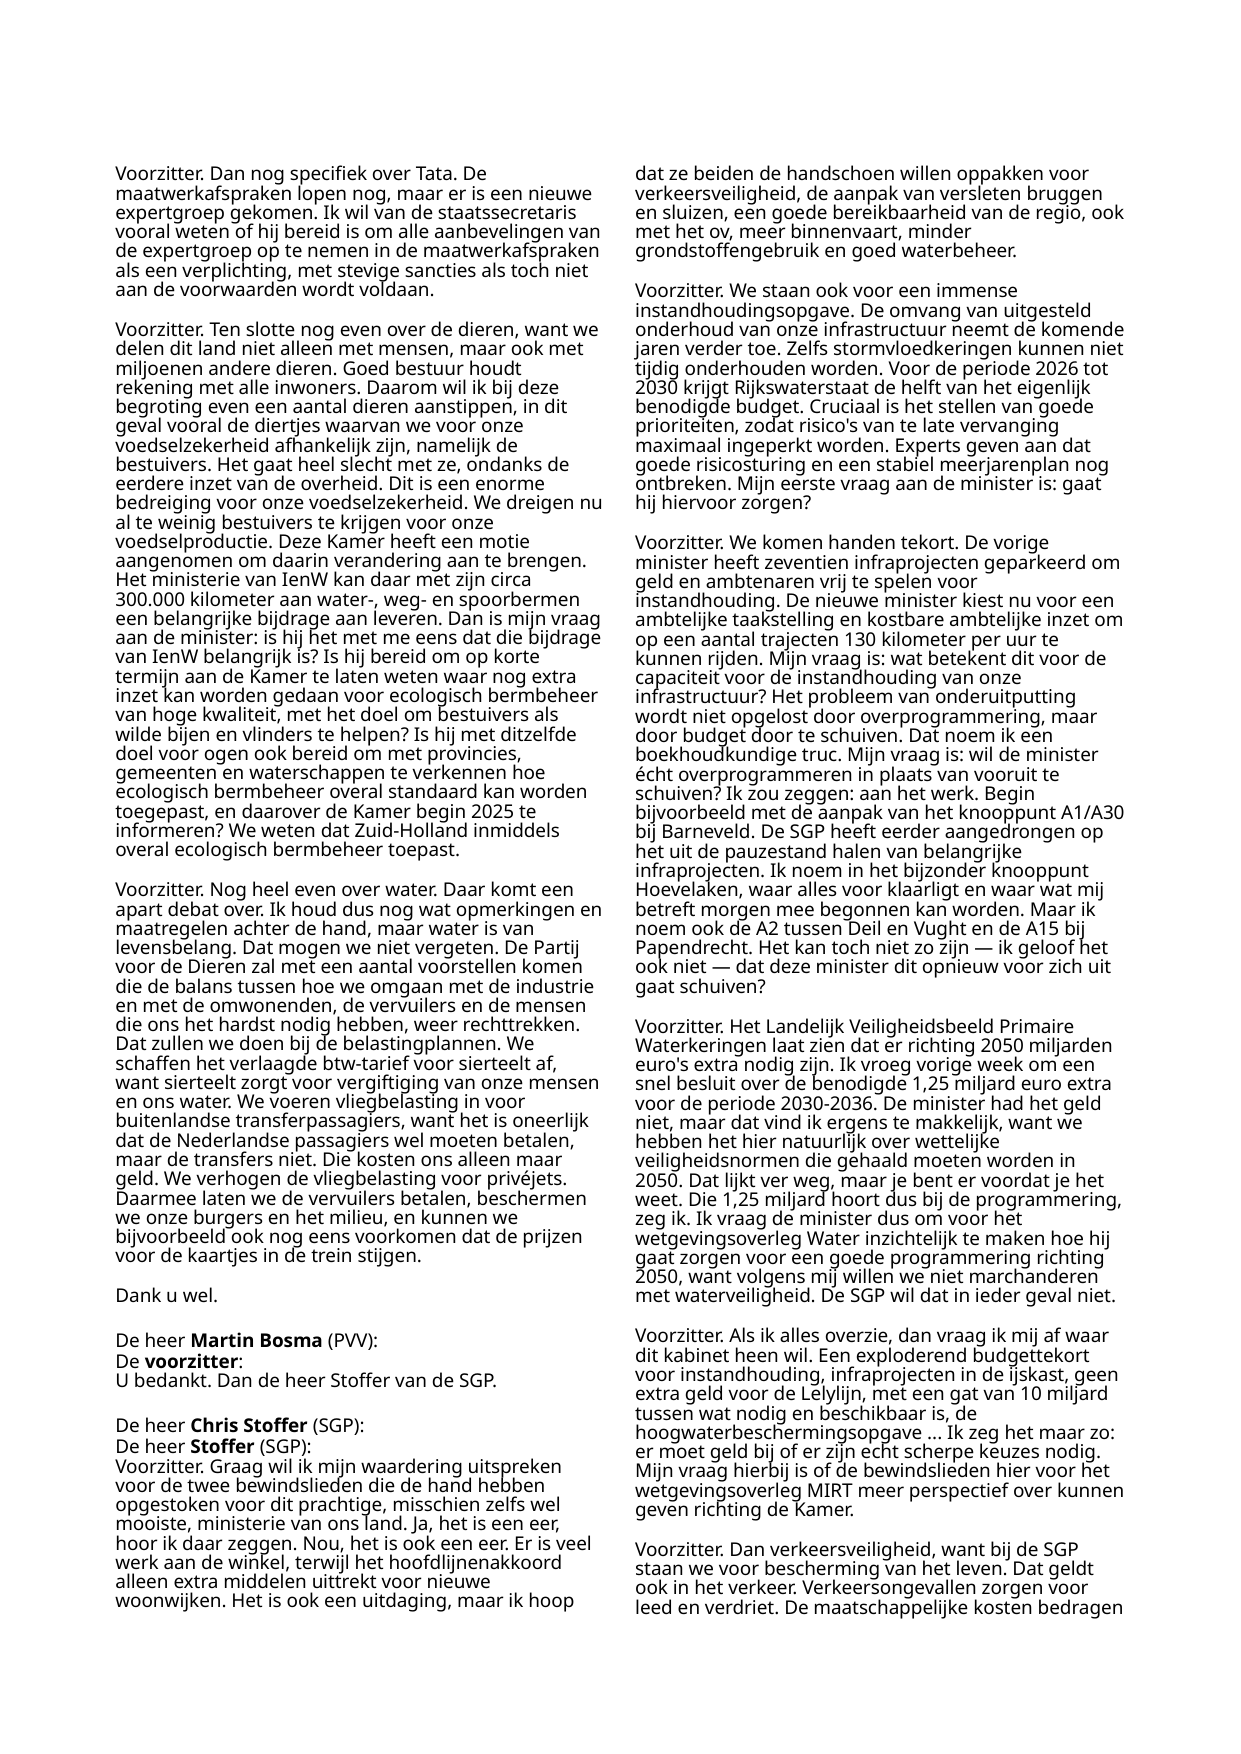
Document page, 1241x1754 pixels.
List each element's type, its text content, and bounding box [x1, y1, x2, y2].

text Voorzitter. Het Landelijk Veiligheidsbeeld Primaire Waterkeringen laat zien dat er richting 2050 miljarden euro's extra nodig zijn. Ik vroeg vorige week om een snel besluit over de benodigde 1,25 miljard euro extra voor de periode 2030-2036. De minister had het geld niet, maar dat vind ik ergens te makkelijk, want we hebben het hier natuurlijk over wettelijke veiligheidsnormen die gehaald moeten worden in 2050. Dat lijkt ver weg, maar je bent er voordat je het weet. Die 1,25 miljard hoort dus bij de programmering, zeg ik. Ik vraag de minister dus om voor het wetgevingsoverleg Water inzichtelijk te maken hoe hij gaat zorgen voor een goede programmering richting 2050, want volgens mij willen we niet marchanderen met waterveiligheid. De SGP wil dat in ieder geval niet. [635, 1018, 1125, 1307]
text Voorzitter. We komen handen tekort. De vorige minister heeft zeventien infraprojecten geparkeerd om geld en ambtenaren vrij te spelen voor instandhouding. De nieuwe minister kiest nu voor een ambtelijke taakstelling en kostbare ambtelijke inzet om op een aantal trajecten 130 kilometer per uur te kunnen rijden. Mijn vraag is: wat betekent dit voor de capaciteit voor de instandhouding van onze infrastructuur? Het probleem van onderuitputting wordt niet opgelost door overprogrammering, maar door budget door te schuiven. Dat noem ik een boekhoudkundige truc. Mijn vraag is: wil de minister écht overprogrammeren in plaats van vooruit te schuiven? Ik zou zeggen: aan het werk. Begin bijvoorbeeld met de aanpak van het knooppunt A1/A30 bij Barneveld. De SGP heeft eerder aangedrongen op het uit de pauzestand halen van belangrijke infraprojecten. Ik noem in het bijzonder knooppunt Hoevelaken, waar alles voor klaarligt en waar wat mij betreft morgen mee begonnen kan worden. Maar ik noem ook de A2 tussen Deil en Vught en de A15 bij Papendrecht. Het kan toch niet zo zijn — ik geloof het ook niet — dat deze minister dit opnieuw voor zich uit gaat schuiven? [635, 534, 1125, 997]
text De heer Martin Bosma (PVV): [115, 1327, 605, 1353]
text Dank u wel. [115, 1287, 605, 1307]
text U bedankt. Dan de heer Stoffer van de SGP. [115, 1372, 605, 1392]
text Voorzitter. Dan nog specifiek over Tata. De maatwerkafspraken lopen nog, maar er is een nieuwe expertgroep gekomen. Ik wil van de staatssecretaris vooral weten of hij bereid is om alle aanbevelingen van de expertgroep op te nemen in de maatwerkafspraken als een verplichting, met stevige sancties als toch niet aan de voorwaarden wordt voldaan. [115, 165, 605, 300]
text dat ze beiden de handschoen willen oppakken voor verkeersveiligheid, de aanpak van versleten bruggen en sluizen, een goede bereikbaarheid van de regio, ook met het ov, meer binnenvaart, minder grondstoffengebruik en goed waterbeheer. [635, 165, 1125, 262]
text Voorzitter. Ten slotte nog even over de dieren, want we delen dit land niet alleen met mensen, maar ook met miljoenen andere dieren. Goed bestuur houdt rekening met alle inwoners. Daarom wil ik bij deze begroting even een aantal dieren aanstippen, in dit geval vooral de diertjes waarvan we voor onze voedselzekerheid afhankelijk zijn, namelijk de bestuivers. Het gaat heel slecht met ze, ondanks de eerdere inzet van de overheid. Dit is een enorme bedreiging voor onze voedselzekerheid. We dreigen nu al te weinig bestuivers te krijgen voor onze voedselproductie. Deze Kamer heeft een motie aangenomen om daarin verandering aan te brengen. Het ministerie van IenW kan daar met zijn circa 300.000 kilometer aan water-, weg- en spoorbermen een belangrijke bijdrage aan leveren. Dan is mijn vraag aan de minister: is hij het met me eens dat die bijdrage van IenW belangrijk is? Is hij bereid om op korte termijn aan de Kamer te laten weten waar nog extra inzet kan worden gedaan voor ecologisch bermbeheer van hoge kwaliteit, met het doel om bestuivers als wilde bijen en vlinders te helpen? Is hij met ditzelfde doel voor ogen ook bereid om met provincies, gemeenten en waterschappen te verkennen hoe ecologisch bermbeheer overal standaard kan worden toegepast, en daarover de Kamer begin 2025 te informeren? We weten dat Zuid-Holland inmiddels overal ecologisch bermbeheer toepast. [115, 321, 605, 861]
text Voorzitter. Dan verkeersveiligheid, want bij de SGP staan we voor bescherming van het leven. Dat geldt ook in het verkeer. Verkeersongevallen zorgen voor leed en verdriet. De maatschappelijke kosten bedragen [635, 1541, 1125, 1618]
text De heer Chris Stoffer (SGP): [115, 1413, 605, 1438]
text De heer Stoffer (SGP): [115, 1438, 605, 1458]
text De voorzitter: [115, 1353, 605, 1372]
text Voorzitter. Nog heel even over water. Daar komt een apart debat over. Ik houd dus nog wat opmerkingen en maatregelen achter de hand, maar water is van levensbelang. Dat mogen we niet vergeten. De Partij voor de Dieren zal met een aantal voorstellen komen die de balans tussen hoe we omgaan met de industrie en met de omwonenden, de vervuilers en de mensen die ons het hardst nodig hebben, weer rechttrekken. Dat zullen we doen bij de belastingplannen. We schaffen het verlaagde btw-tarief voor sierteelt af, want sierteelt zorgt voor vergiftiging van onze mensen en ons water. We voeren vliegbelasting in voor buitenlandse transferpassagiers, want het is oneerlijk dat de Nederlandse passagiers wel moeten betalen, maar de transfers niet. Die kosten ons alleen maar geld. We verhogen de vliegbelasting voor privéjets. Daarmee laten we de vervuilers betalen, beschermen we onze burgers en het milieu, en kunnen we bijvoorbeeld ook nog eens voorkomen dat de prijzen voor de kaartjes in de trein stijgen. [115, 881, 605, 1267]
text Voorzitter. We staan ook voor een immense instandhoudingsopgave. De omvang van uitgesteld onderhoud van onze infrastructuur neemt de komende jaren verder toe. Zelfs stormvloedkeringen kunnen niet tijdig onderhouden worden. Voor de periode 2026 tot 2030 krijgt Rijkswaterstaat de helft van het eigenlijk benodigde budget. Cruciaal is het stellen van goede prioriteiten, zodat risico's van te late vervanging maximaal ingeperkt worden. Experts geven aan dat goede risicosturing en een stabiel meerjarenplan nog ontbreken. Mijn eerste vraag aan de minister is: gaat hij hiervoor zorgen? [635, 282, 1125, 514]
text Voorzitter. Graag wil ik mijn waardering uitspreken voor de twee bewindslieden die de hand hebben opgestoken voor dit prachtige, misschien zelfs wel mooiste, ministerie van ons land. Ja, het is een eer, hoor ik daar zeggen. Nou, het is ook een eer. Er is veel werk aan de winkel, terwijl het hoofdlijnenakkoord alleen extra middelen uittrekt voor nieuwe woonwijken. Het is ook een uitdaging, maar ik hoop [115, 1458, 605, 1612]
text Voorzitter. Als ik alles overzie, dan vraag ik mij af waar dit kabinet heen wil. Een exploderend budgettekort voor instandhouding, infraprojecten in de ijskast, geen extra geld voor de Lelylijn, met een gat van 10 miljard tussen wat nodig en beschikbaar is, de hoogwaterbeschermingsopgave ... Ik zeg het maar zo: er moet geld bij of er zijn echt scherpe keuzes nodig. Mijn vraag hierbij is of de bewindslieden hier voor het wetgevingsoverleg MIRT meer perspectief over kunnen geven richting de Kamer. [635, 1327, 1125, 1520]
